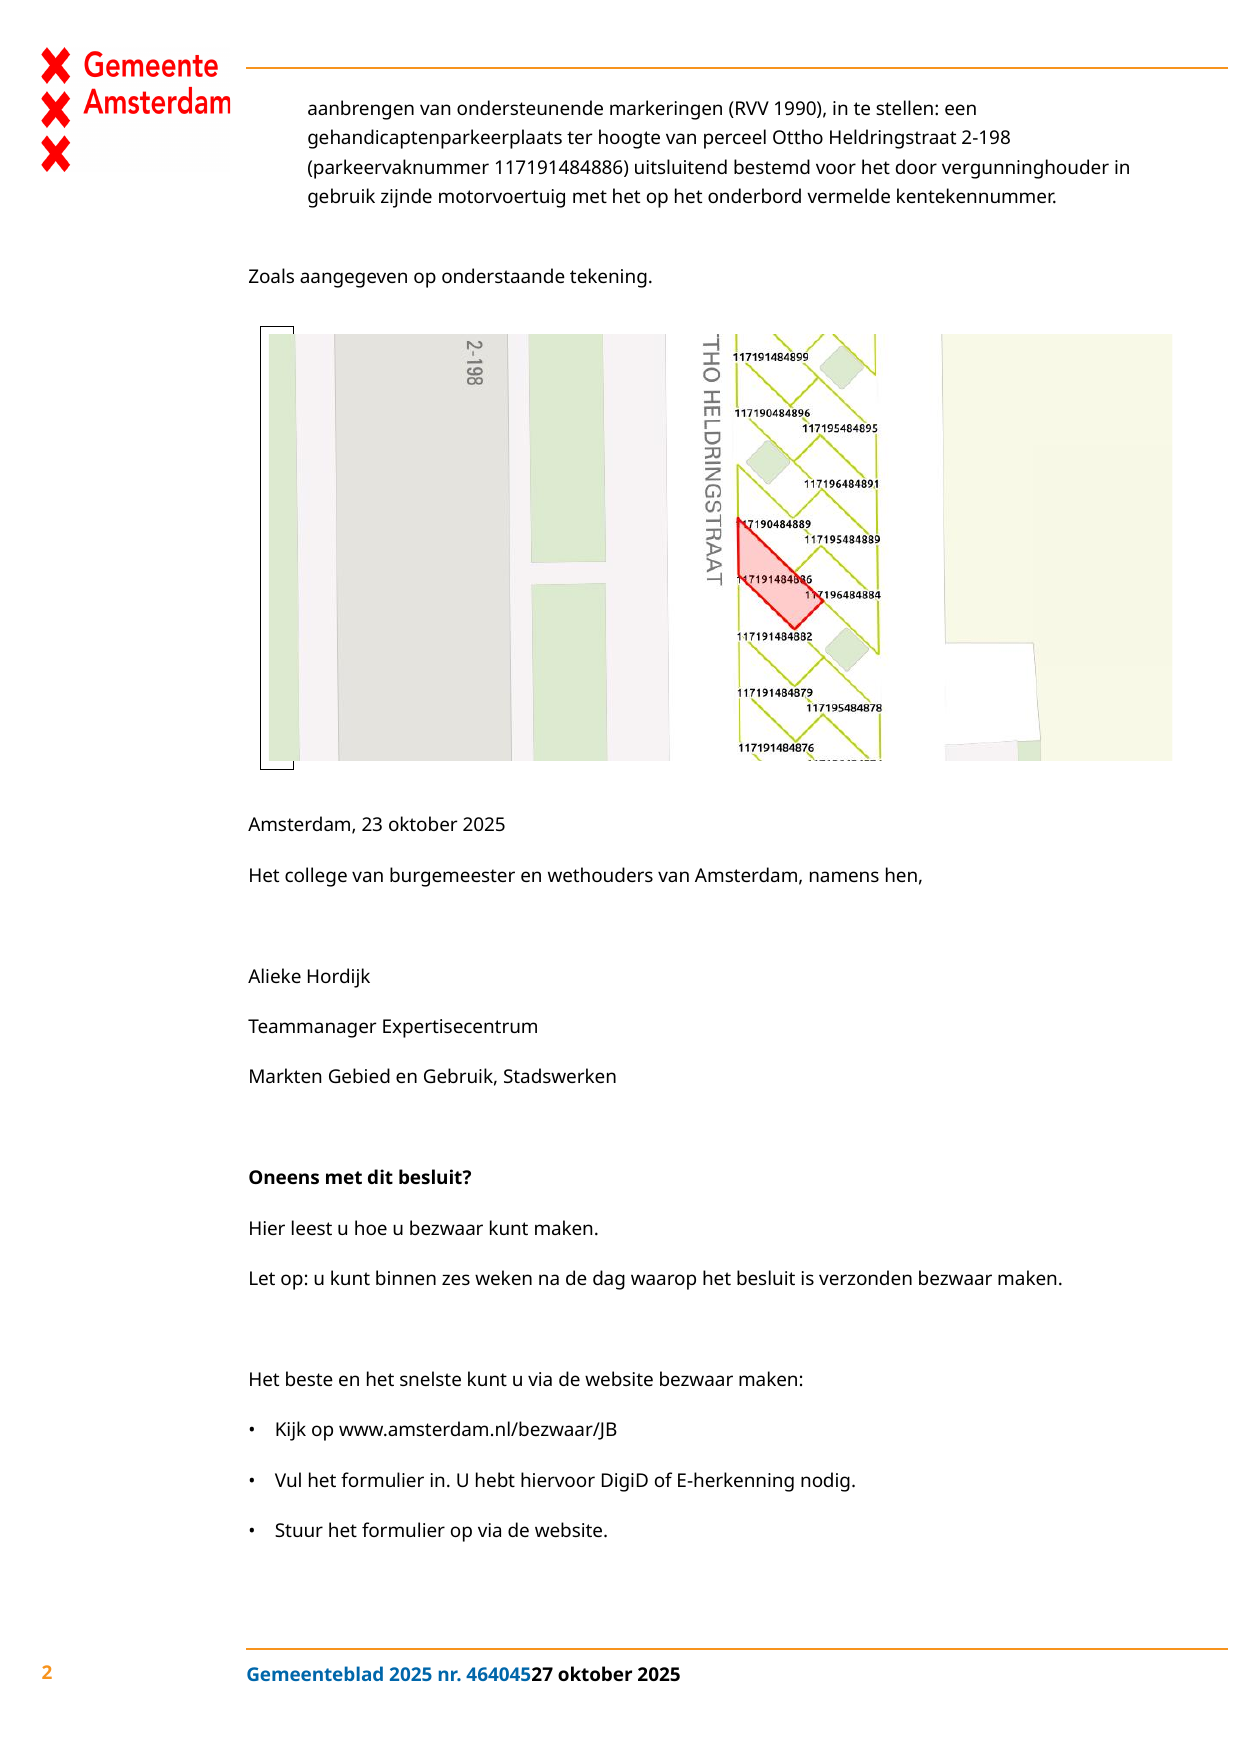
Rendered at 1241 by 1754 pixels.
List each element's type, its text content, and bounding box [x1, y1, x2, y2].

text Let op: u kunt binnen zes weken na de dag waarop het besluit is verzonden bezwaar maken. [248, 1265, 1152, 1291]
text Markten Gebied en Gebruik, Stadswerken [248, 1064, 1152, 1089]
picture [41, 47, 231, 172]
text Amsterdam, 23 oktober 2025 [248, 812, 1152, 837]
text Hier leest u hoe u bezwaar kunt maken. [248, 1215, 1152, 1241]
text Zoals aangegeven op onderstaande tekening. [248, 263, 1152, 289]
text Teammanager Expertisecentrum [248, 1013, 1152, 1039]
text Oneens met dit besluit? [248, 1164, 1152, 1190]
text Alieke Hordijk [248, 963, 1152, 988]
picture [268, 334, 1173, 761]
text • Kijk op www.amsterdam.nl/bezwaar/JB [248, 1417, 1152, 1442]
text Het beste en het snelste kunt u via de website bezwaar maken: [248, 1366, 1152, 1392]
list aanbrengen van ondersteunende markeringen (RVV 1990), in te stellen: een gehandicaptenparkeerplaats ter hoogte van perceel Ottho Heldringstraat 2-198 (parkeervaknummer 117191484886) uitsluitend bestemd voor het door vergunninghouder in gebruik zijnde motorvoertuig met het op het onderbord vermelde kentekennummer. [248, 95, 1152, 209]
text Het college van burgemeester en wethouders van Amsterdam, namens hen, [248, 862, 1152, 888]
text • Stuur het formulier op via de website. [248, 1517, 1152, 1543]
text • Vul het formulier in. U hebt hiervoor DigiD of E-herkenning nodig. [248, 1467, 1152, 1493]
